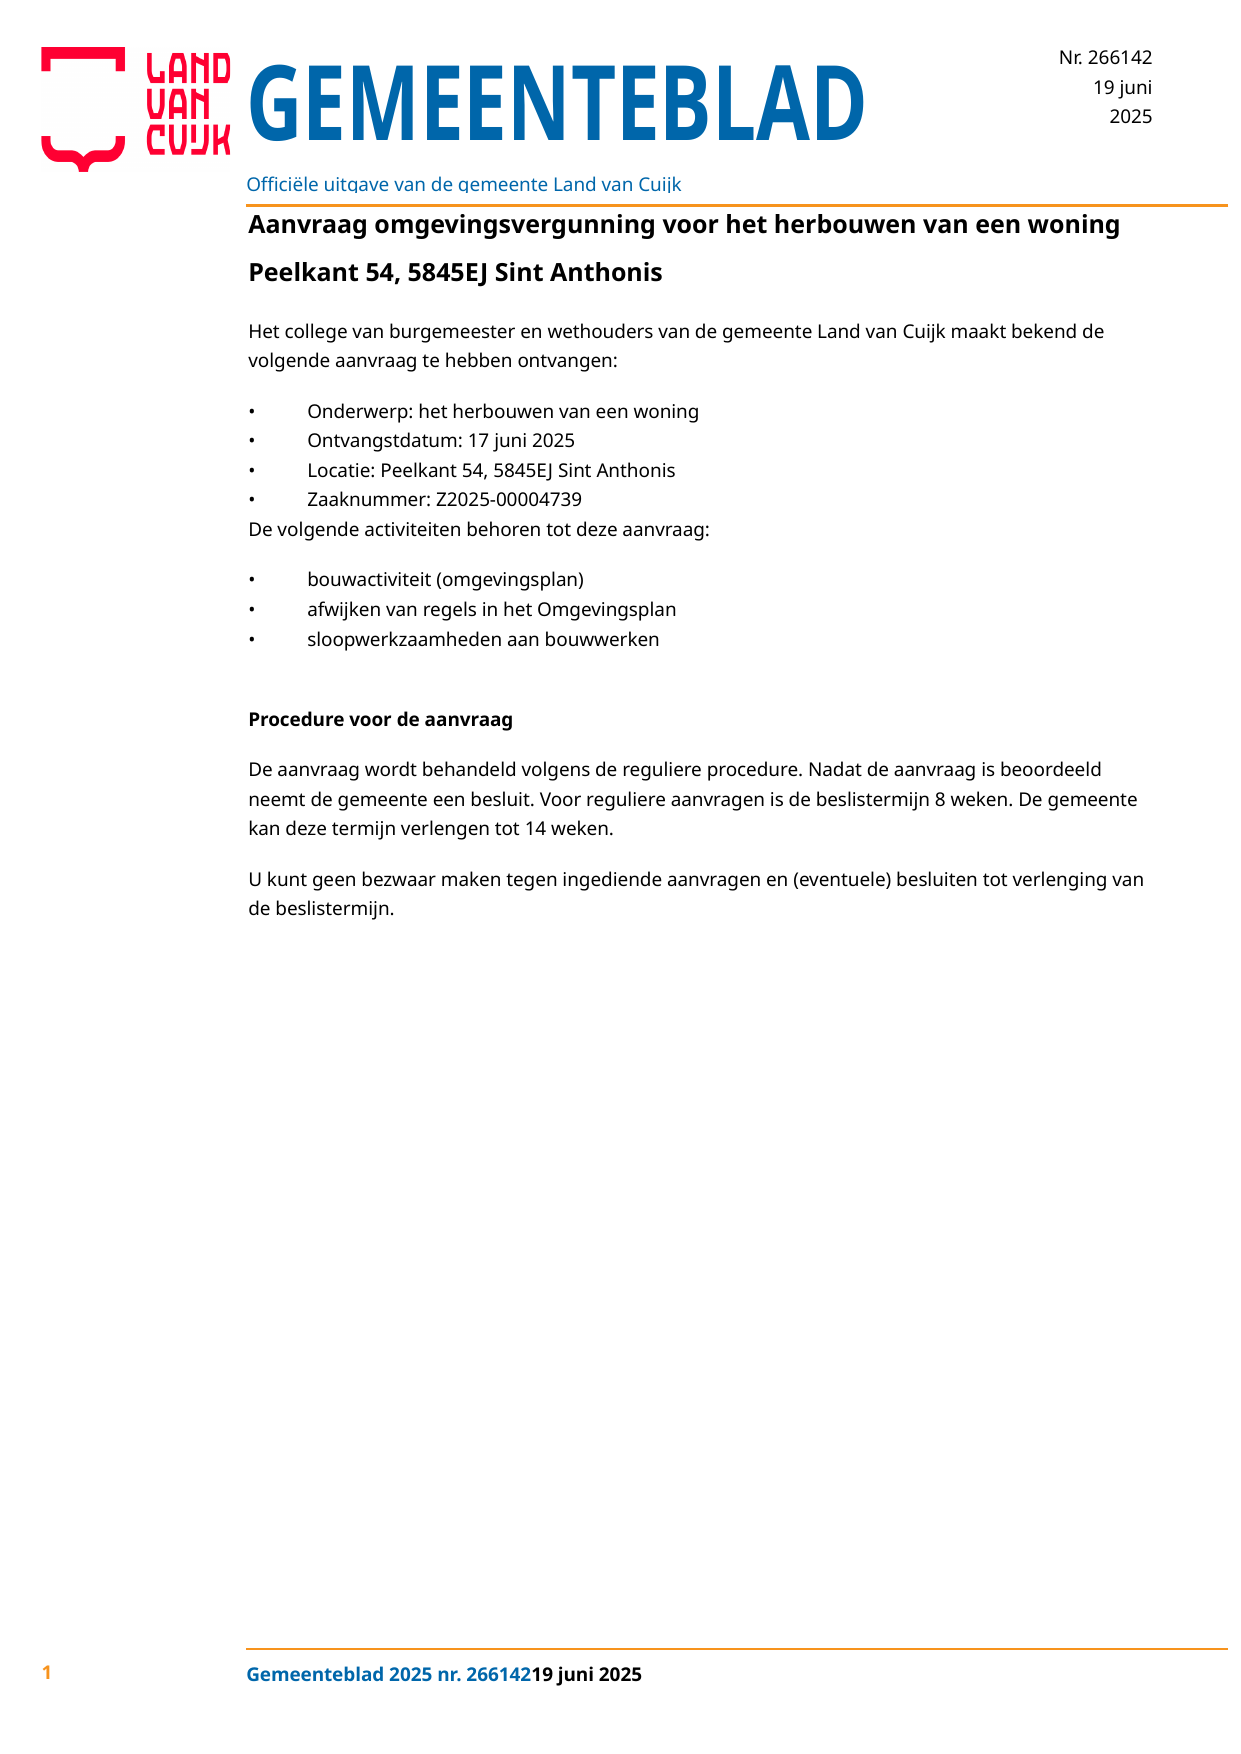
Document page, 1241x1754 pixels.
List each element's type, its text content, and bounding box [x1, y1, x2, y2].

list Zaaknummer: Z2025-00004739 [248, 487, 1152, 512]
list sloopwerkzaamheden aan bouwwerken [248, 626, 1152, 652]
text Het college van burgemeester en wethouders van de gemeente Land van Cuijk maakt bekend de volgende aanvraag te hebben ontvangen: [248, 318, 1152, 373]
list afwijken van regels in het Omgevingsplan [248, 596, 1152, 622]
list Ontvangstdatum: 17 juni 2025 [248, 427, 1152, 453]
text De volgende activiteiten behoren tot deze aanvraag: [248, 516, 1152, 542]
list Onderwerp: het herbouwen van een woning [248, 398, 1152, 424]
text Procedure voor de aanvraag [248, 706, 1152, 732]
list bouwactiviteit (omgevingsplan) [248, 567, 1152, 592]
list Locatie: Peelkant 54, 5845EJ Sint Anthonis [248, 457, 1152, 483]
picture [41, 47, 231, 172]
text Aanvraag omgevingsvergunning voor het herbouwen van een woning Peelkant 54, 5845EJ Sint Anthonis [248, 207, 1152, 288]
text U kunt geen bezwaar maken tegen ingediende aanvragen en (eventuele) besluiten tot verlenging van de beslistermijn. [248, 866, 1152, 921]
text De aanvraag wordt behandeld volgens de reguliere procedure. Nadat de aanvraag is beoordeeld neemt de gemeente een besluit. Voor reguliere aanvragen is de beslistermijn 8 weken. De gemeente kan deze termijn verlengen tot 14 weken. [248, 756, 1152, 841]
